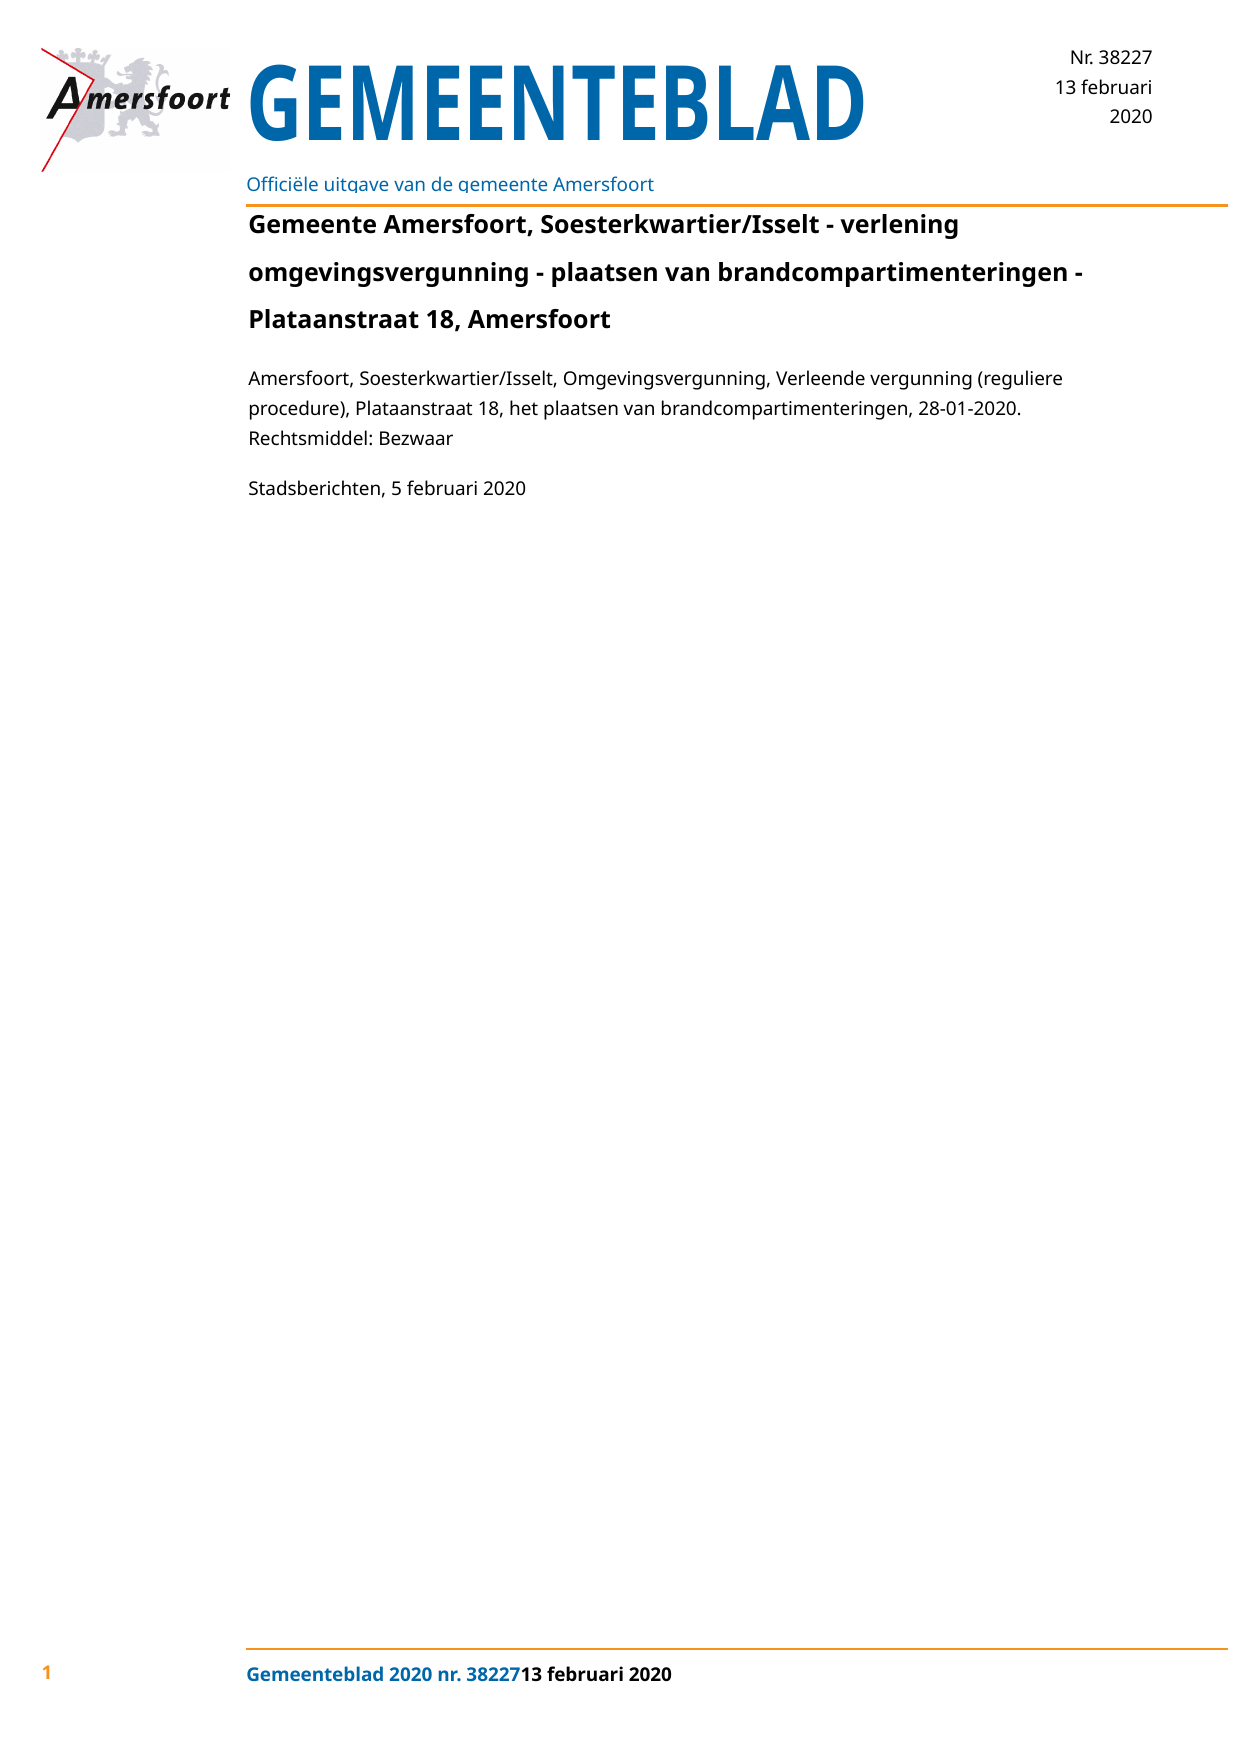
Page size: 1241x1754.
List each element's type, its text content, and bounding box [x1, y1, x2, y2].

text Gemeente Amersfoort, Soesterkwartier/Isselt - verlening omgevingsvergunning - plaatsen van brandcompartimenteringen - Plataanstraat 18, Amersfoort [248, 207, 1152, 336]
text Amersfoort, Soesterkwartier/Isselt, Omgevingsvergunning, Verleende vergunning (reguliere procedure), Plataanstraat 18, het plaatsen van brandcompartimenteringen, 28-01-2020. Rechtsmiddel: Bezwaar [248, 366, 1152, 450]
text Stadsberichten, 5 februari 2020 [248, 475, 1152, 501]
picture [41, 47, 231, 172]
